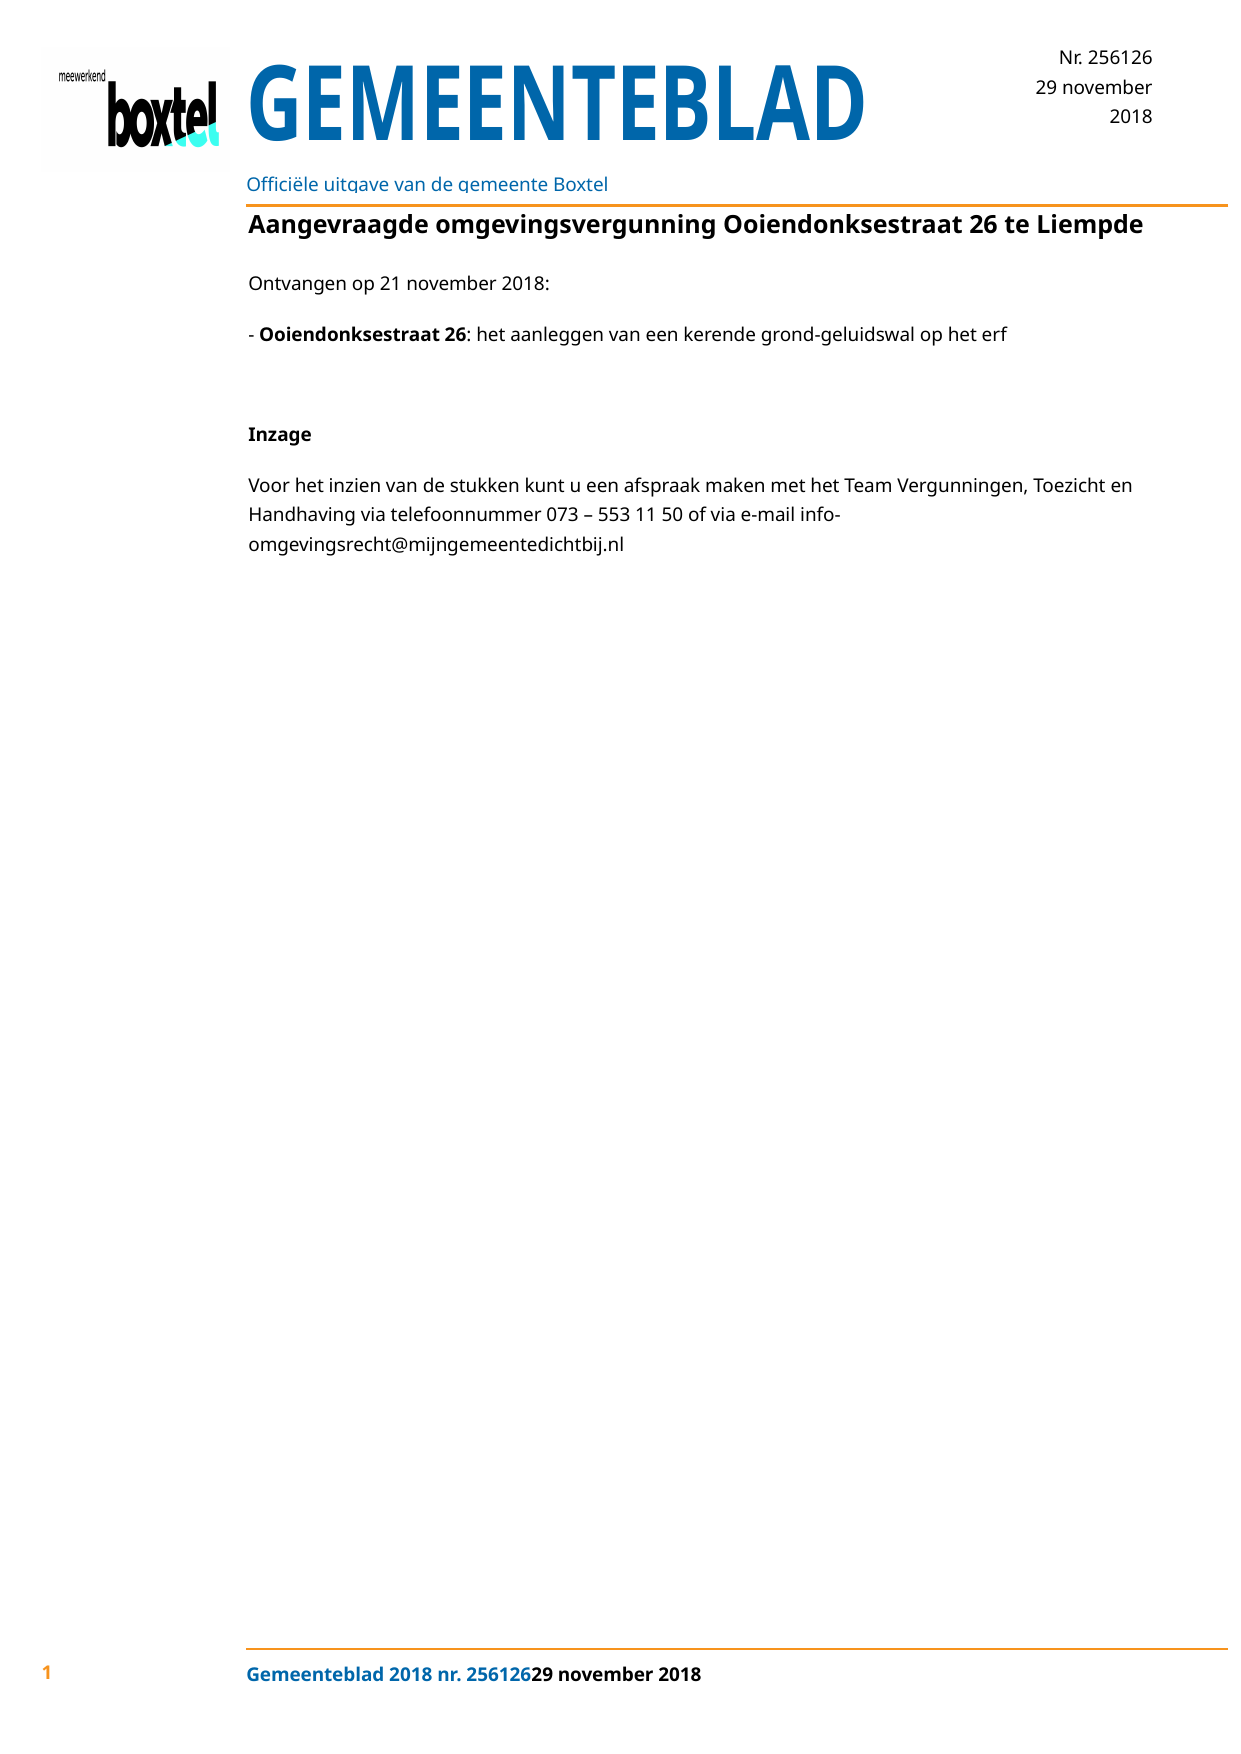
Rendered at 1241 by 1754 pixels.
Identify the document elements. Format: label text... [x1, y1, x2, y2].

picture [41, 47, 231, 172]
text Aangevraagde omgevingsvergunning Ooiendonksestraat 26 te Liempde [248, 207, 1152, 241]
text - Ooiendonksestraat 26: het aanleggen van een kerende grond-geluidswal op het erf [248, 321, 1152, 346]
text Ontvangen op 21 november 2018: [248, 270, 1152, 296]
text Inzage [248, 422, 1152, 447]
text Voor het inzien van de stukken kunt u een afspraak maken met het Team Vergunningen, Toezicht en Handhaving via telefoonnummer 073 – 553 11 50 of via e-mail info-omgevingsrecht@mijngemeentedichtbij.nl [248, 472, 1152, 557]
